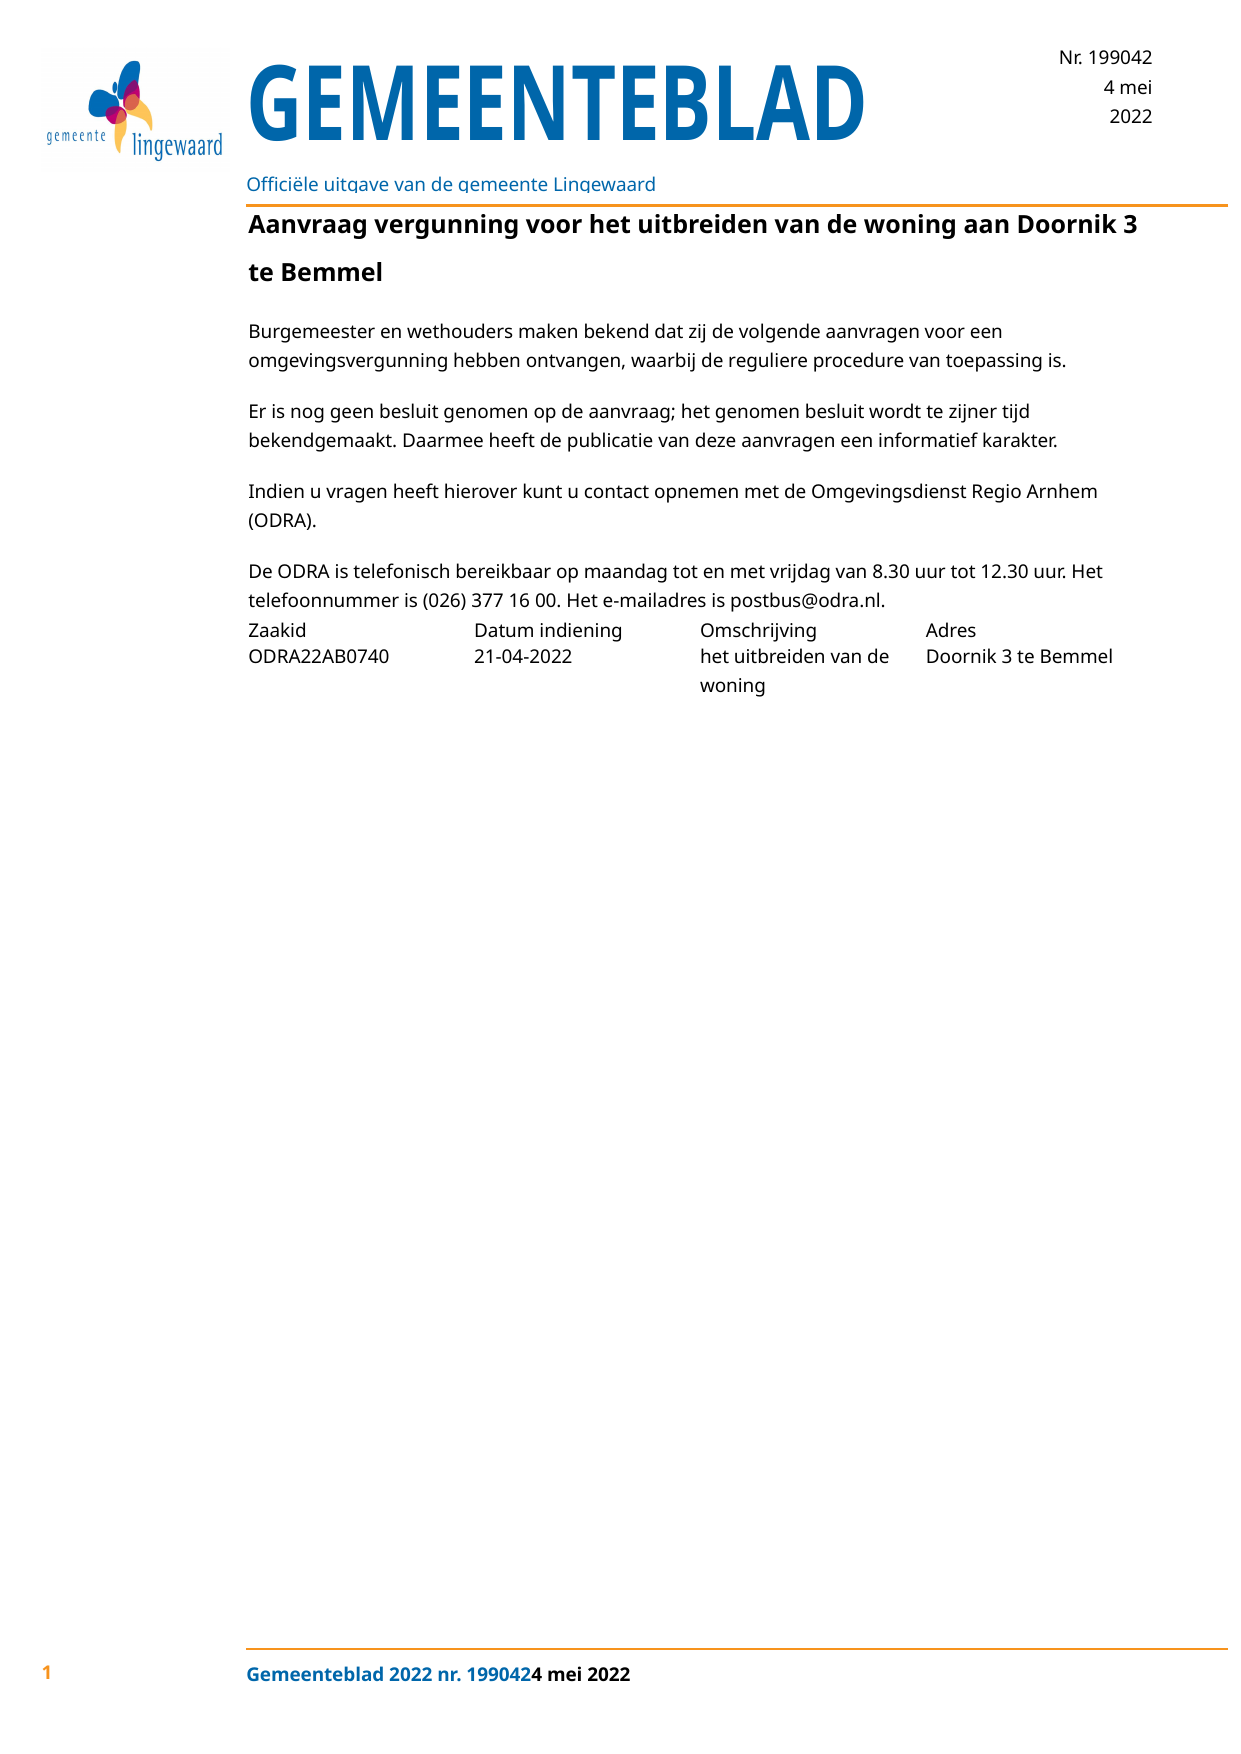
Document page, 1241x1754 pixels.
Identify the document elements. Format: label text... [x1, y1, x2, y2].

picture [41, 47, 231, 172]
table_cell het uitbreiden van de woning [700, 643, 926, 698]
table_cell ODRA22AB0740 [248, 643, 474, 698]
table_cell 21-04-2022 [474, 643, 700, 698]
text Burgemeester en wethouders maken bekend dat zij de volgende aanvragen voor een omgevingsvergunning hebben ontvangen, waarbij de reguliere procedure van toepassing is. [248, 318, 1152, 373]
text De ODRA is telefonisch bereikbaar op maandag tot en met vrijdag van 8.30 uur tot 12.30 uur. Het telefoonnummer is (026) 377 16 00. Het e-mailadres is postbus@odra.nl. [248, 558, 1152, 613]
table_header Adres [926, 617, 1152, 643]
table_header Omschrijving [700, 617, 926, 643]
text Aanvraag vergunning voor het uitbreiden van de woning aan Doornik 3 te Bemmel [248, 207, 1152, 288]
text Er is nog geen besluit genomen op de aanvraag; het genomen besluit wordt te zijner tijd bekendgemaakt. Daarmee heeft de publicatie van deze aanvragen een informatief karakter. [248, 398, 1152, 453]
table_header Datum indiening [474, 617, 700, 643]
table_cell Doornik 3 te Bemmel [926, 643, 1152, 698]
table_header Zaakid [248, 617, 474, 643]
text Indien u vragen heeft hierover kunt u contact opnemen met de Omgevingsdienst Regio Arnhem (ODRA). [248, 478, 1152, 533]
